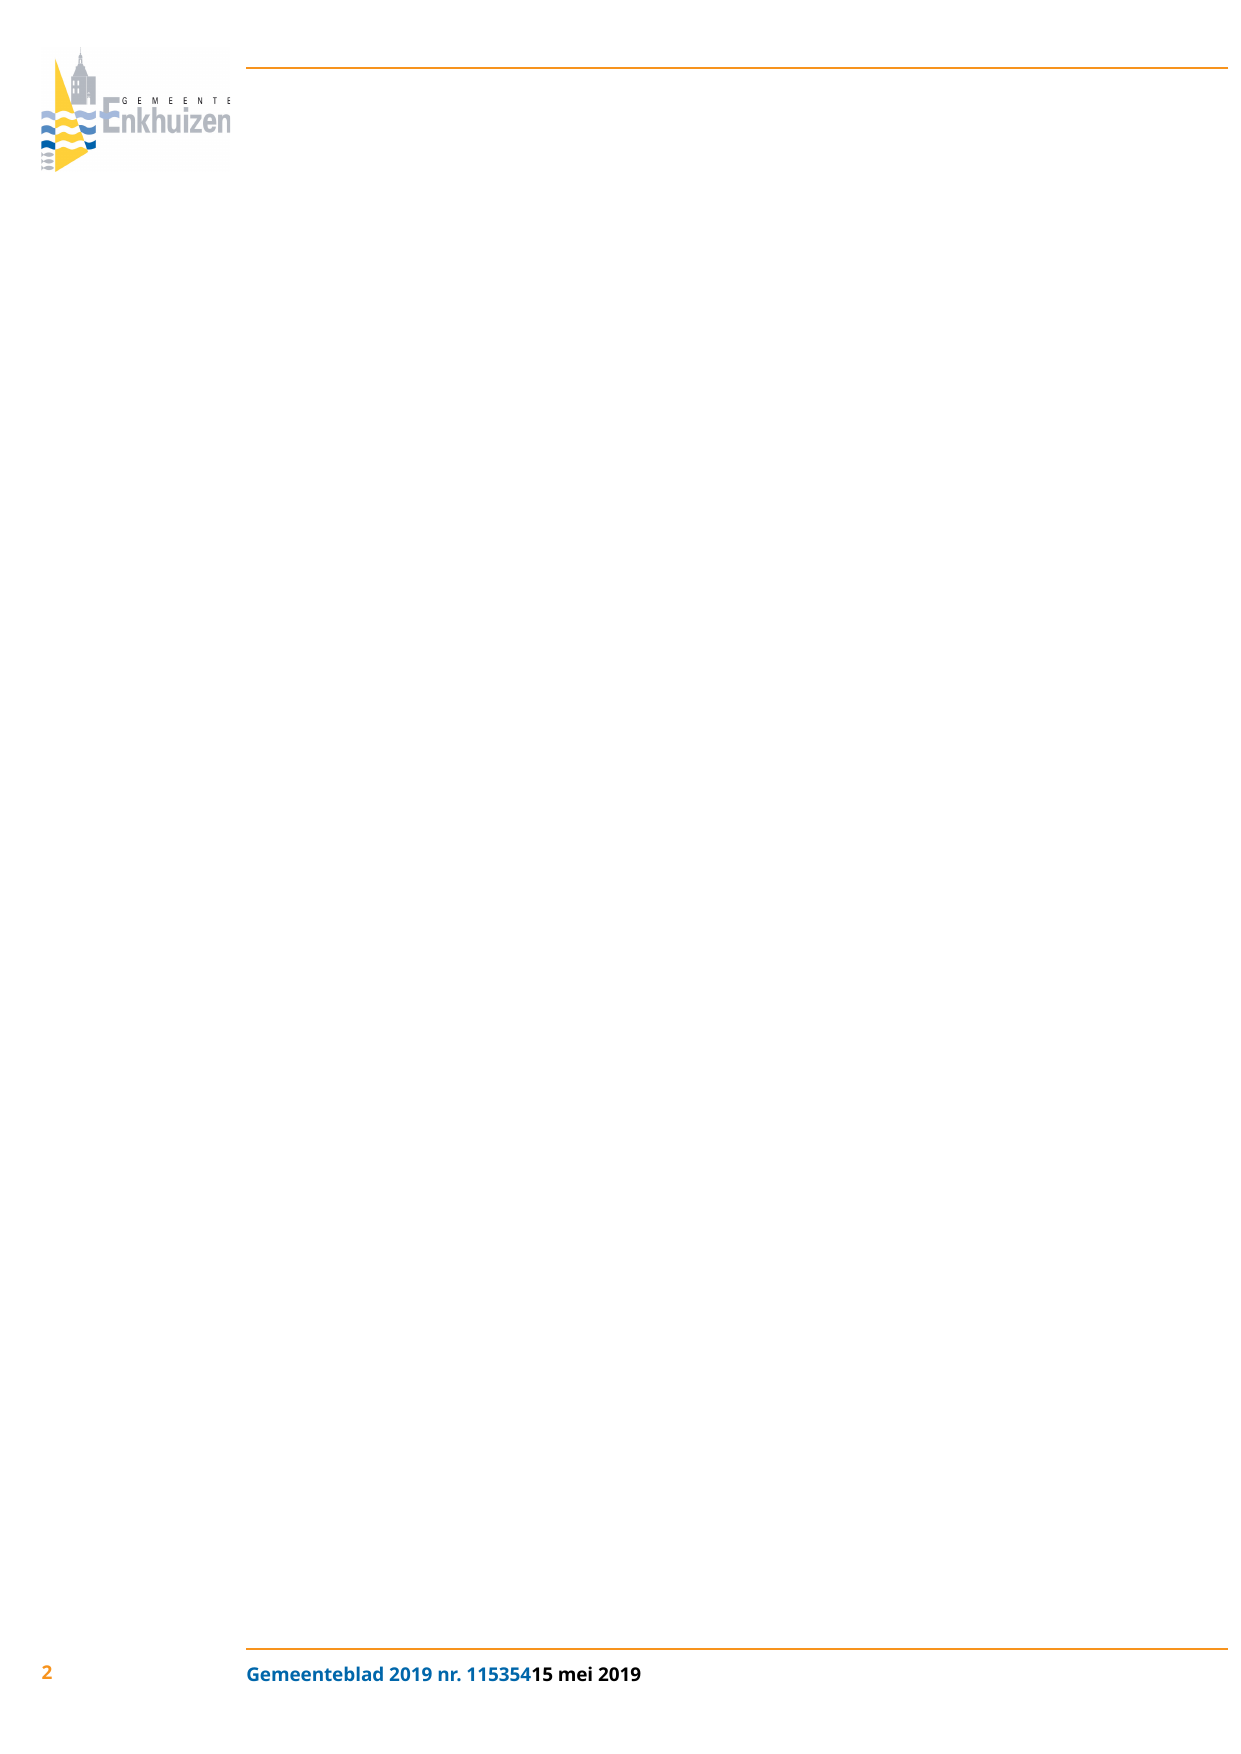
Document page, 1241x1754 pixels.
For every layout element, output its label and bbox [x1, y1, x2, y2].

picture [41, 47, 231, 172]
